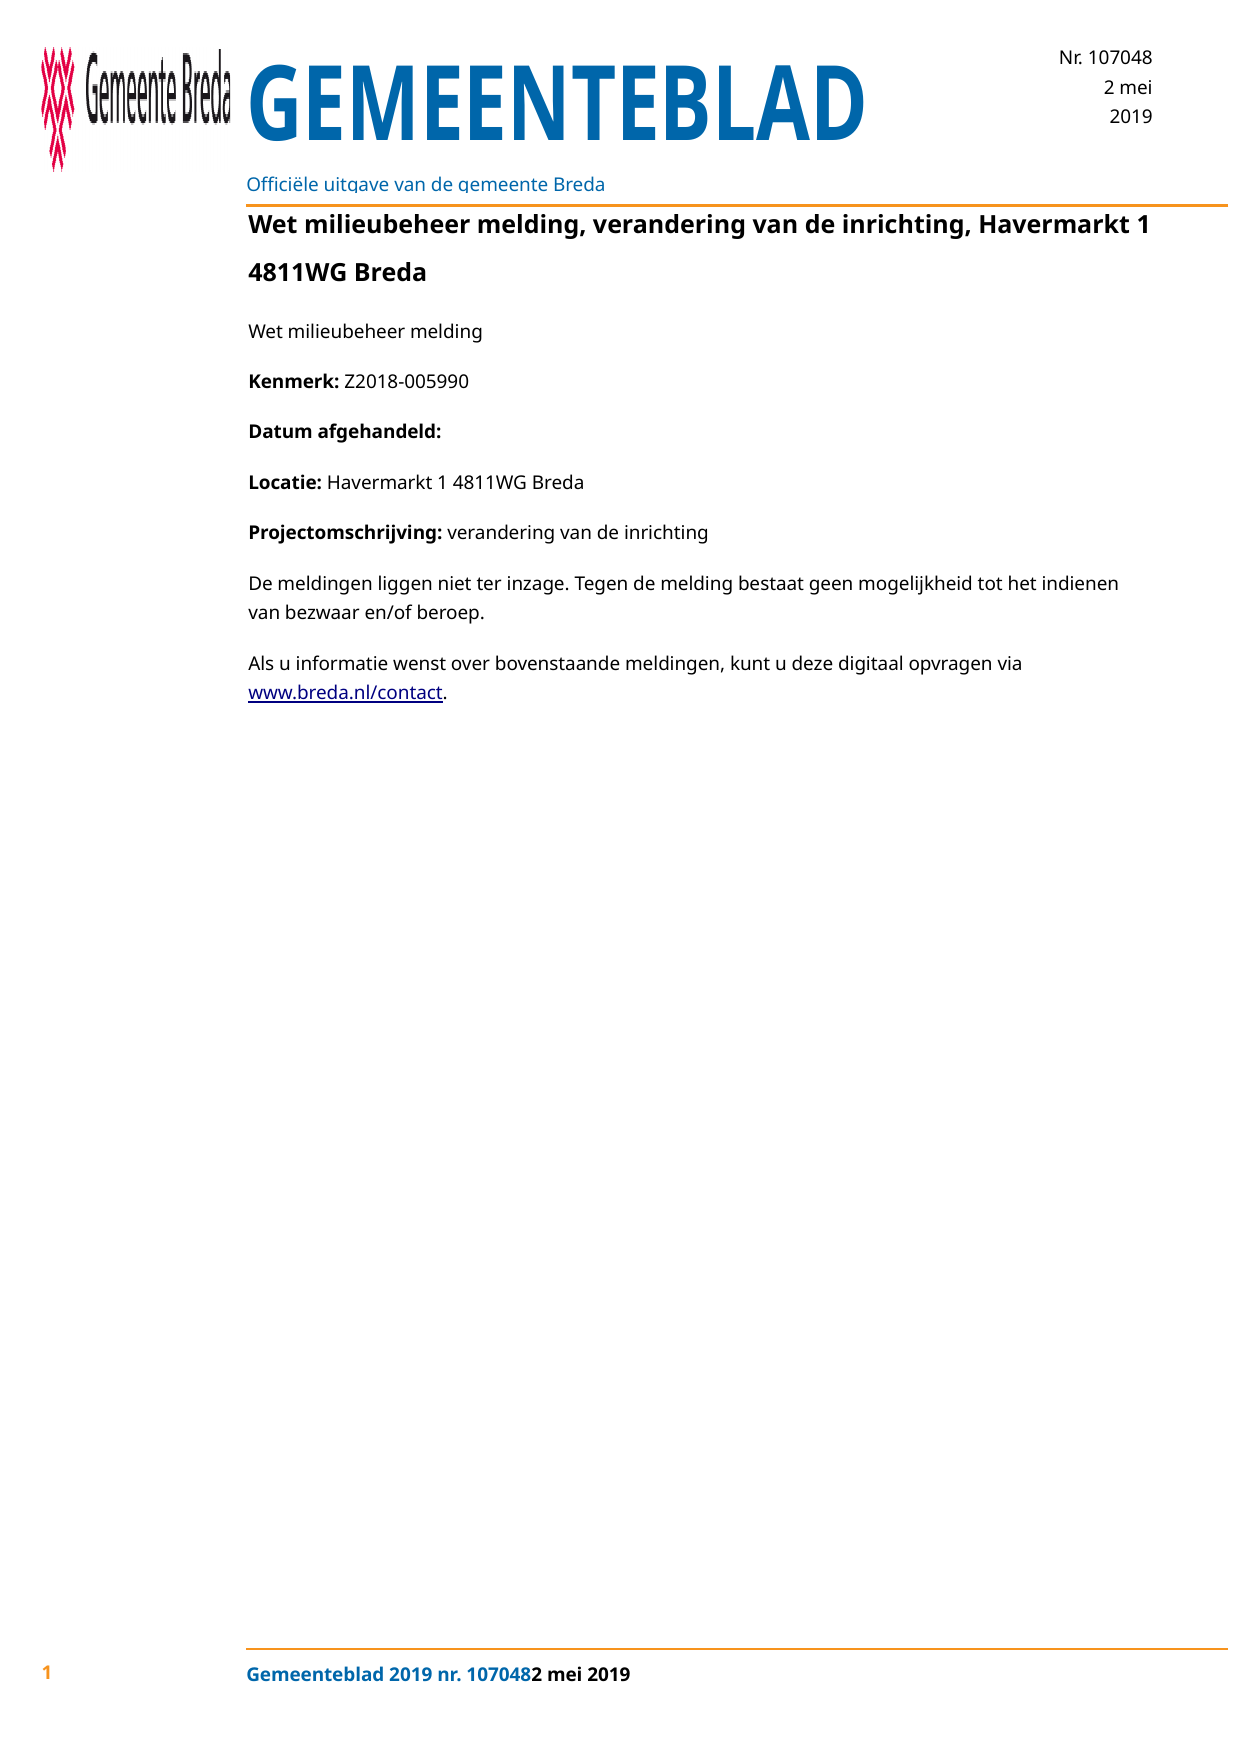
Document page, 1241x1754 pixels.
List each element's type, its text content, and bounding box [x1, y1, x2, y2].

text Datum afgehandeld: [248, 419, 1152, 444]
text Projectomschrijving: verandering van de inrichting [248, 519, 1152, 545]
text Locatie: Havermarkt 1 4811WG Breda [248, 469, 1152, 495]
text De meldingen liggen niet ter inzage. Tegen de melding bestaat geen mogelijkheid tot het indienen van bezwaar en/of beroep. [248, 570, 1152, 625]
text Kenmerk: Z2018-005990 [248, 368, 1152, 394]
text Wet milieubeheer melding, verandering van de inrichting, Havermarkt 1 4811WG Breda [248, 207, 1152, 288]
text Als u informatie wenst over bovenstaande meldingen, kunt u deze digitaal opvragen via www.breda.nl/contact. [248, 650, 1152, 705]
picture [41, 47, 231, 172]
text Wet milieubeheer melding [248, 318, 1152, 344]
